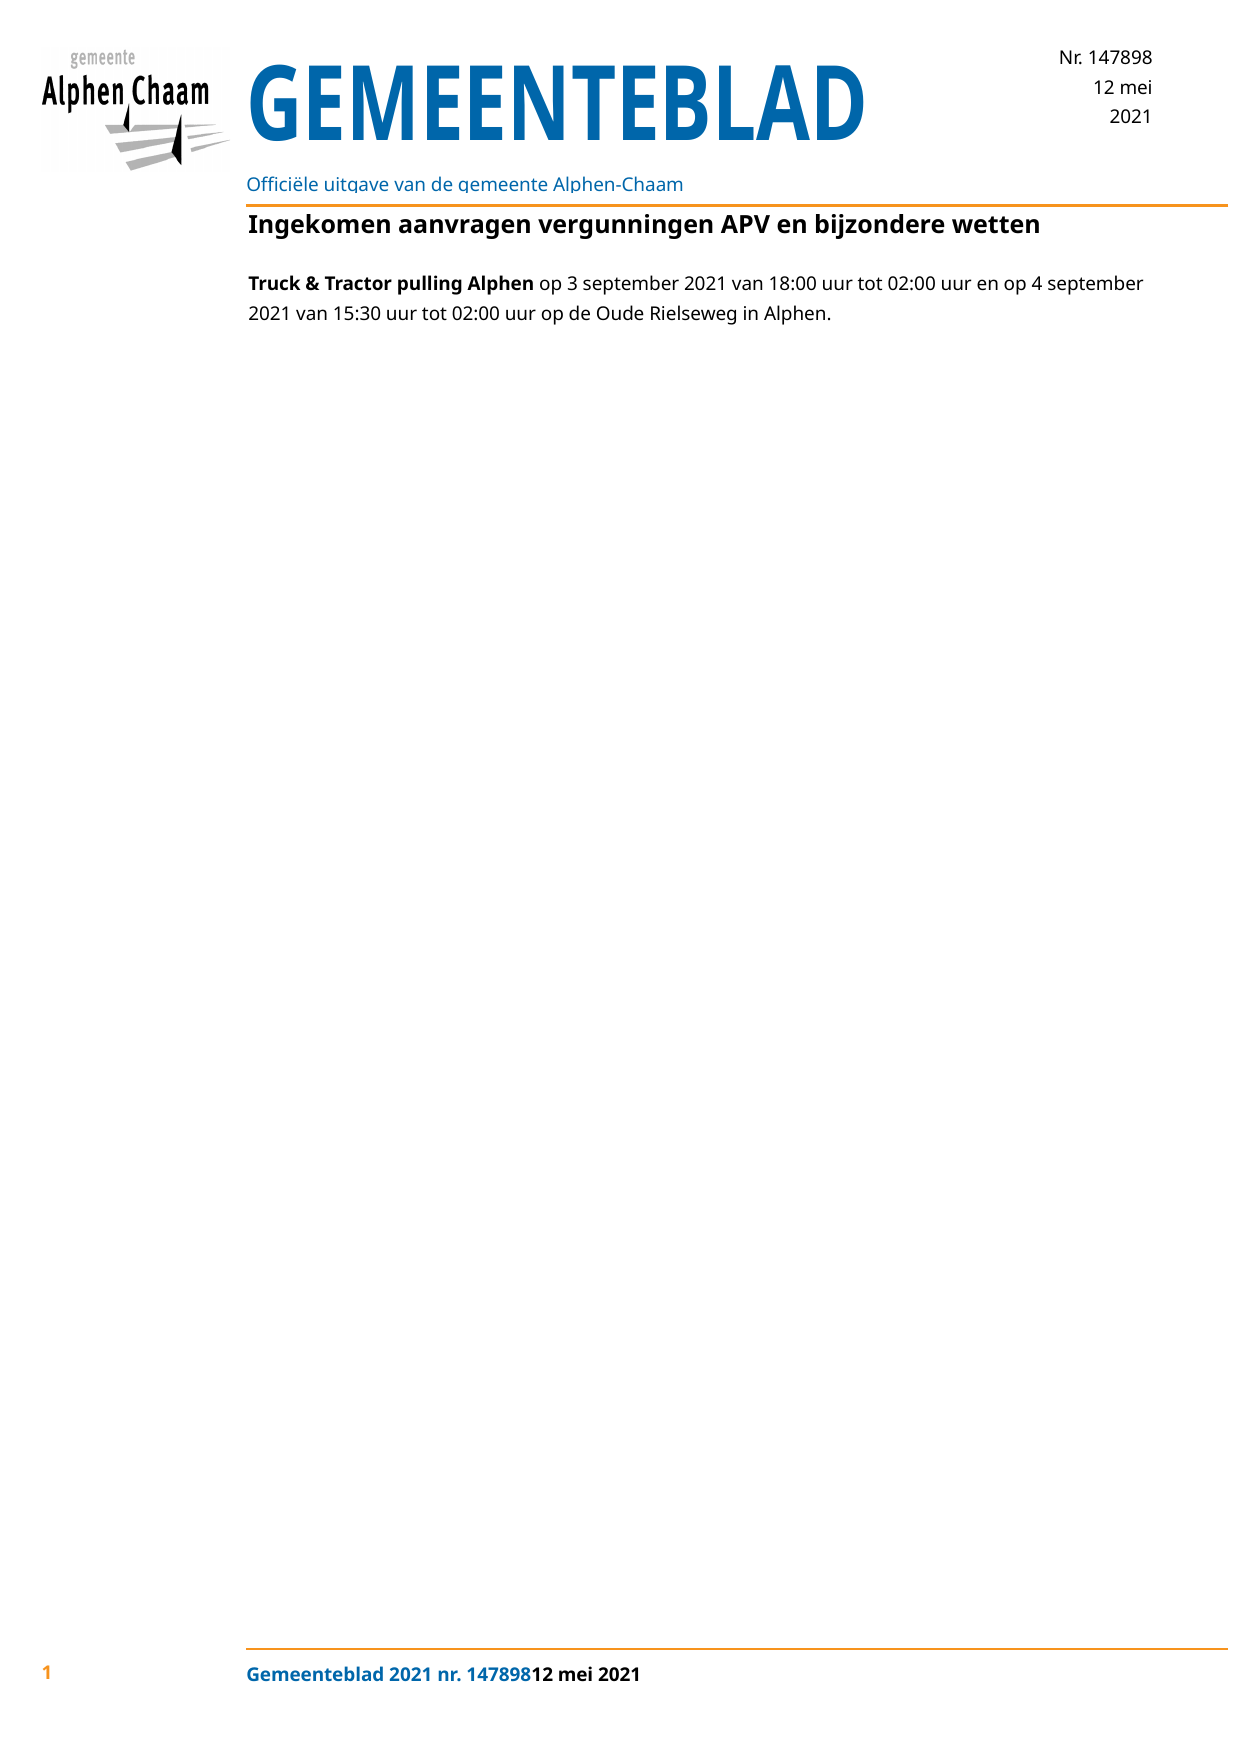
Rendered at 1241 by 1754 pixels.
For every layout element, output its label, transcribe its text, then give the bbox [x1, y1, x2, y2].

text Truck & Tractor pulling Alphen op 3 september 2021 van 18:00 uur tot 02:00 uur en op 4 september 2021 van 15:30 uur tot 02:00 uur op de Oude Rielseweg in Alphen. [248, 270, 1152, 326]
text Ingekomen aanvragen vergunningen APV en bijzondere wetten [248, 207, 1152, 241]
picture [41, 47, 231, 172]
